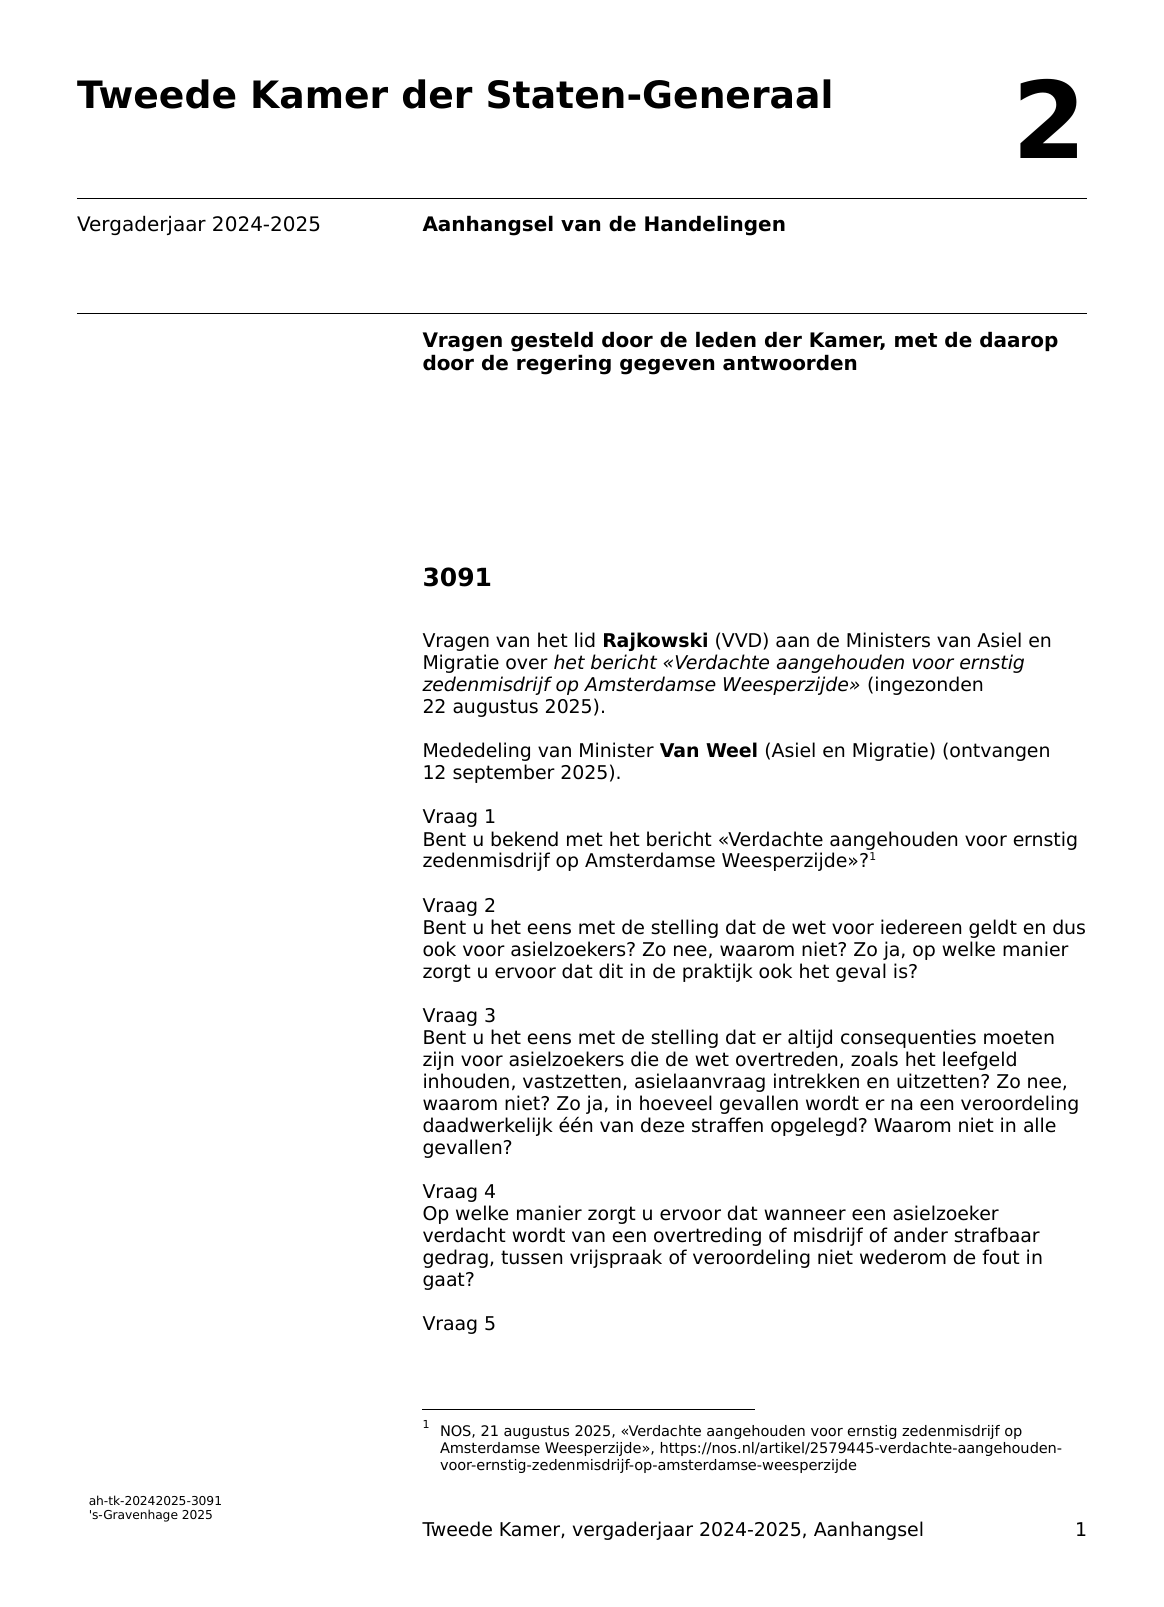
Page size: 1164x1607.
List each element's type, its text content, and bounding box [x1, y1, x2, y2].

text ah-tk-20242025-3091 [88, 1494, 323, 1508]
text Bent u het eens met de stelling dat de wet voor iedereen geldt en dus ook voor asielzoekers? Zo nee, waarom niet? Zo ja, op welke manier zorgt u ervoor dat dit in de praktijk ook het geval is? [422, 917, 1087, 982]
table_cell Vragen gesteld door de leden der Kamer, met de daarop door de regering gegeven antwoorden [422, 314, 1087, 375]
text 3091 [422, 563, 1087, 592]
table_cell [77, 314, 422, 375]
text Vragen van het lid Rajkowski (VVD) aan de Ministers van Asiel en Migratie over het bericht «Verdachte aangehouden voor ernstig zedenmisdrijf op Amsterdamse Weesperzijde» (ingezonden 22 augustus 2025). [422, 630, 1087, 718]
text Bent u bekend met het bericht «Verdachte aangehouden voor ernstig zedenmisdrijf op Amsterdamse Weesperzijde»? [422, 828, 1087, 872]
table_cell Vergaderjaar 2024-2025 [77, 199, 422, 313]
text Vraag 3 [422, 1005, 1087, 1027]
table_header 2 [886, 59, 1087, 198]
text Vraag 1 [422, 806, 1087, 828]
text Vraag 5 [422, 1313, 1087, 1335]
text Vraag 4 [422, 1181, 1087, 1203]
text 's-Gravenhage 2025 [88, 1508, 323, 1522]
table_header Tweede Kamer der Staten-Generaal [77, 59, 886, 198]
text Bent u het eens met de stelling dat er altijd consequenties moeten zijn voor asielzoekers die de wet overtreden, zoals het leefgeld inhouden, vastzetten, asielaanvraag intrekken en uitzetten? Zo nee, waarom niet? Zo ja, in hoeveel gevallen wordt er na een veroordeling daadwerkelijk één van deze straffen opgelegd? Waarom niet in alle gevallen? [422, 1027, 1087, 1158]
text Vraag 2 [422, 894, 1087, 917]
text NOS, 21 augustus 2025, «Verdachte aangehouden voor ernstig zedenmisdrijf op Amsterdamse Weesperzijde», https://nos.nl/artikel/2579445-verdachte-aangehouden-voor-ernstig-zedenmisdrijf-op-amsterdamse-weesperzijde [422, 1418, 1087, 1474]
text Op welke manier zorgt u ervoor dat wanneer een asielzoeker verdacht wordt van een overtreding of misdrijf of ander strafbaar gedrag, tussen vrijspraak of veroordeling niet wederom de fout in gaat? [422, 1203, 1087, 1291]
text Mededeling van Minister Van Weel (Asiel en Migratie) (ontvangen 12 september 2025). [422, 740, 1087, 784]
table_cell Aanhangsel van de Handelingen [422, 199, 1087, 313]
